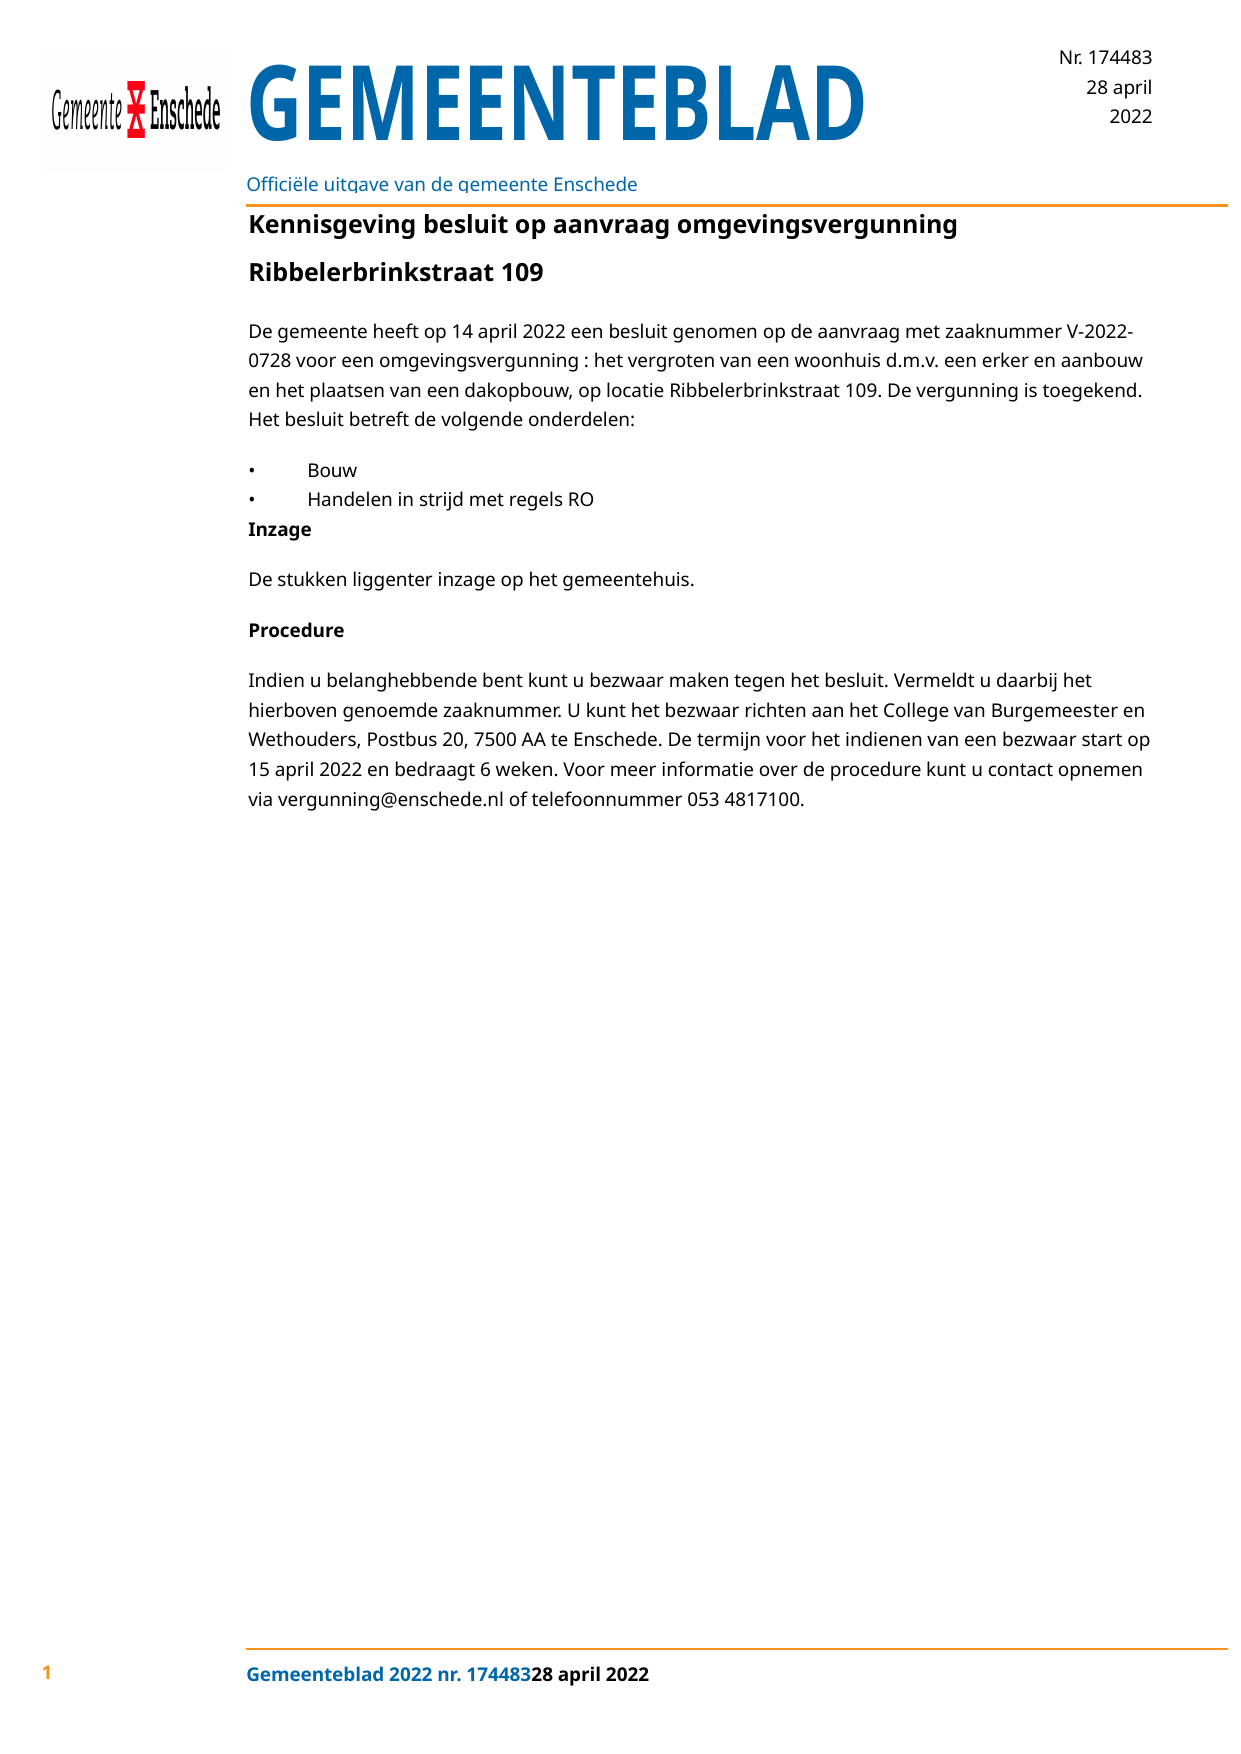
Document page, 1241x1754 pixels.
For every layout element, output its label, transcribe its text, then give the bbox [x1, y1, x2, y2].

text Procedure [248, 617, 1152, 643]
list Handelen in strijd met regels RO [248, 487, 1152, 512]
text Inzage [248, 516, 1152, 542]
list Bouw [248, 457, 1152, 483]
text Kennisgeving besluit op aanvraag omgevingsvergunning Ribbelerbrinkstraat 109 [248, 207, 1152, 288]
text Indien u belanghebbende bent kunt u bezwaar maken tegen het besluit. Vermeldt u daarbij het hierboven genoemde zaaknummer. U kunt het bezwaar richten aan het College van Burgemees­ter en Wethouders, Postbus 20, 7500 AA te Enschede. De termijn voor het indienen van een bezwaar start op 15 april 2022 en bedraagt 6 weken. Voor meer informatie over de procedure kunt u contact opnemen via vergunning@enschede.nl of telefoonnummer 053 4817100. [248, 667, 1152, 812]
text De stukken liggenter inzage op het gemeentehuis. [248, 567, 1152, 592]
picture [41, 47, 231, 172]
text De gemeente heeft op 14 april 2022 een besluit genomen op de aanvraag met zaaknummer V-2022-0728 voor een omgevingsvergunning : het vergroten van een woonhuis d.m.v. een erker en aanbouw en het plaatsen van een dakopbouw, op locatie Ribbelerbrinkstraat 109. De vergunning is toegekend. Het besluit betreft de volgende onderdelen: [248, 318, 1152, 432]
